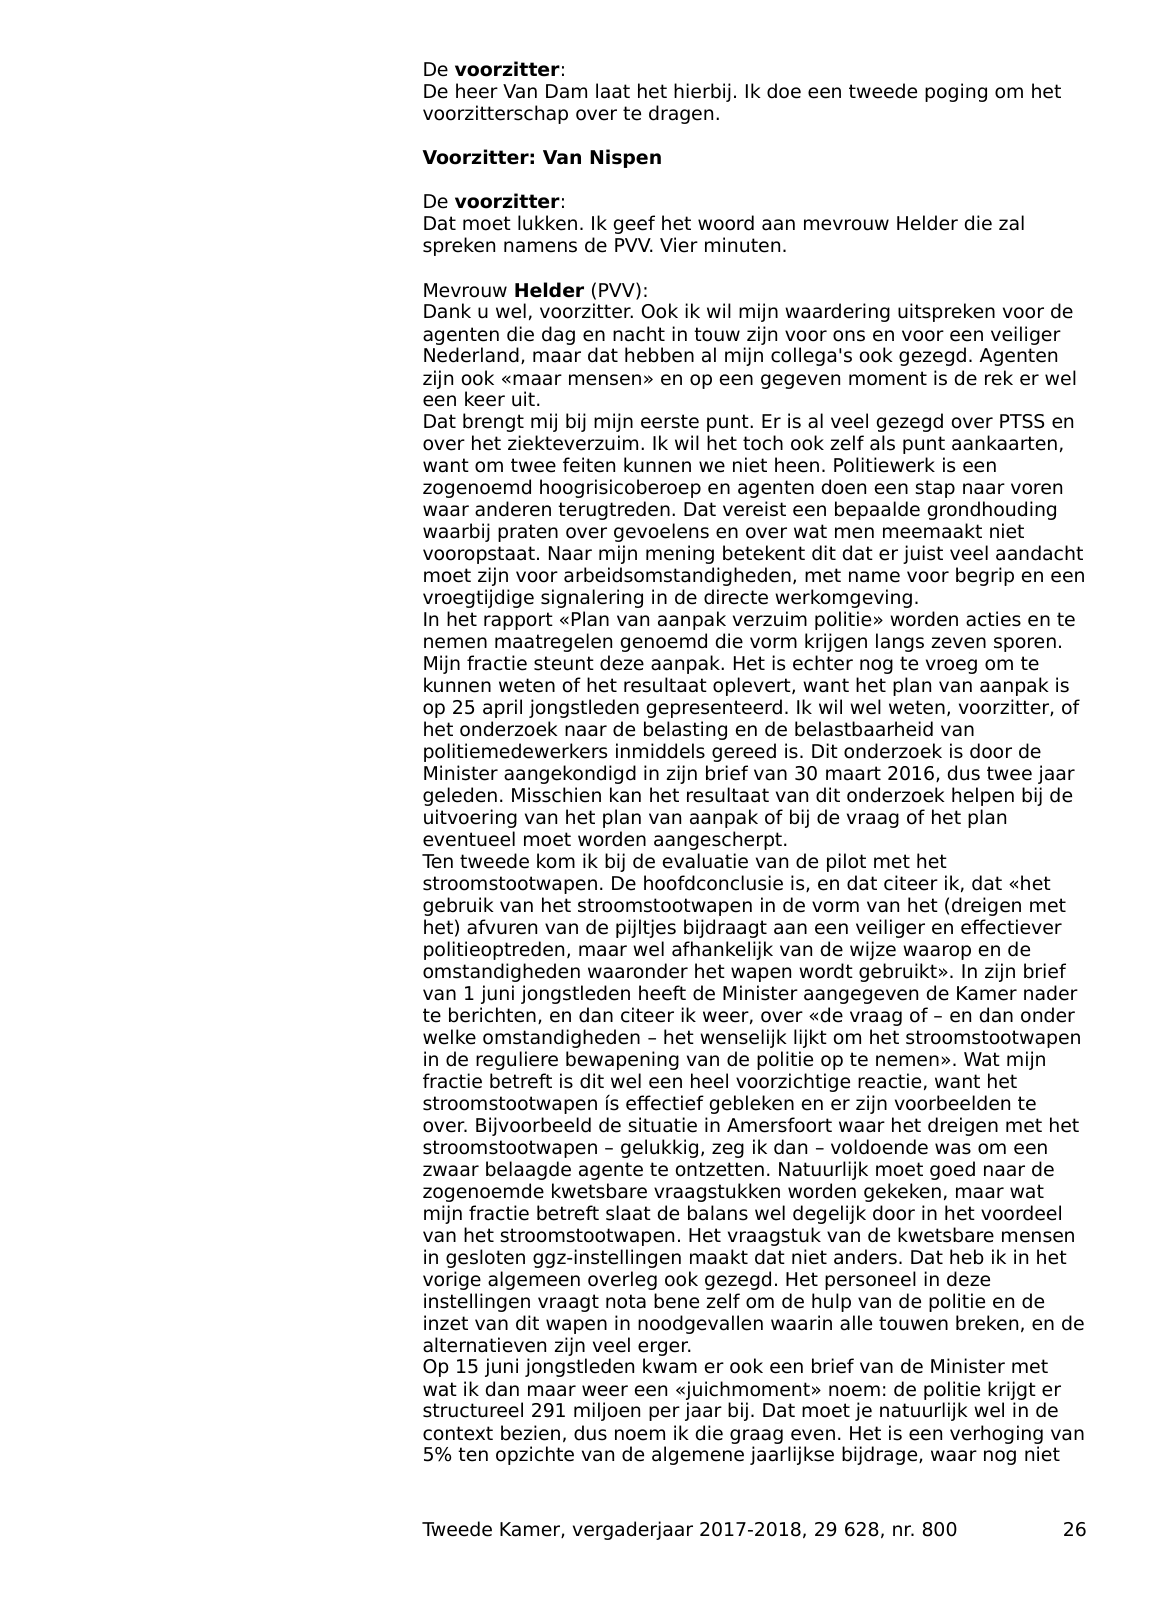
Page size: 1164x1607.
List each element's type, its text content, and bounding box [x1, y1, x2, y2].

text Dank u wel, voorzitter. Ook ik wil mijn waardering uitspreken voor de agenten die dag en nacht in touw zijn voor ons en voor een veiliger Nederland, maar dat hebben al mijn collega's ook gezegd. Agenten zijn ook «maar mensen» en op een gegeven moment is de rek er wel een keer uit. [422, 301, 1087, 411]
text Op 15 juni jongstleden kwam er ook een brief van de Minister met wat ik dan maar weer een «juichmoment» noem: de politie krijgt er structureel 291 miljoen per jaar bij. Dat moet je natuurlijk wel in de context bezien, dus noem ik die graag even. Het is een verhoging van 5% ten opzichte van de algemene jaarlijkse bijdrage, waar nog niet [422, 1356, 1087, 1466]
text In het rapport «Plan van aanpak verzuim politie» worden acties en te nemen maatregelen genoemd die vorm krijgen langs zeven sporen. Mijn fractie steunt deze aanpak. Het is echter nog te vroeg om te kunnen weten of het resultaat oplevert, want het plan van aanpak is op 25 april jongstleden gepresenteerd. Ik wil wel weten, voorzitter, of het onderzoek naar de belasting en de belastbaarheid van politiemedewerkers inmiddels gereed is. Dit onderzoek is door de Minister aangekondigd in zijn brief van 30 maart 2016, dus twee jaar geleden. Misschien kan het resultaat van dit onderzoek helpen bij de uitvoering van het plan van aanpak of bij de vraag of het plan eventueel moet worden aangescherpt. [422, 609, 1087, 851]
text Dat brengt mij bij mijn eerste punt. Er is al veel gezegd over PTSS en over het ziekteverzuim. Ik wil het toch ook zelf als punt aankaarten, want om twee feiten kunnen we niet heen. Politiewerk is een zogenoemd hoogrisicoberoep en agenten doen een stap naar voren waar anderen terugtreden. Dat vereist een bepaalde grondhouding waarbij praten over gevoelens en over wat men meemaakt niet vooropstaat. Naar mijn mening betekent dit dat er juist veel aandacht moet zijn voor arbeidsomstandigheden, met name voor begrip en een vroegtijdige signalering in de directe werkomgeving. [422, 411, 1087, 609]
subtitle Voorzitter: Van Nispen [422, 147, 1087, 169]
text De voorzitter: [422, 59, 1087, 81]
text De voorzitter: [422, 191, 1087, 213]
text De heer Van Dam laat het hierbij. Ik doe een tweede poging om het voorzitterschap over te dragen. [422, 81, 1087, 125]
text Mevrouw Helder (PVV): [422, 279, 1087, 301]
text Ten tweede kom ik bij de evaluatie van de pilot met het stroomstootwapen. De hoofdconclusie is, en dat citeer ik, dat «het gebruik van het stroomstootwapen in de vorm van het (dreigen met het) afvuren van de pijltjes bijdraagt aan een veiliger en effectiever politieoptreden, maar wel afhankelijk van de wijze waarop en de omstandigheden waaronder het wapen wordt gebruikt». In zijn brief van 1 juni jongstleden heeft de Minister aangegeven de Kamer nader te berichten, en dan citeer ik weer, over «de vraag of – en dan onder welke omstandigheden – het wenselijk lijkt om het stroomstootwapen in de reguliere bewapening van de politie op te nemen». Wat mijn fractie betreft is dit wel een heel voorzichtige reactie, want het stroomstootwapen ís effectief gebleken en er zijn voorbeelden te over. Bijvoorbeeld de situatie in Amersfoort waar het dreigen met het stroomstootwapen – gelukkig, zeg ik dan – voldoende was om een zwaar belaagde agente te ontzetten. Natuurlijk moet goed naar de zogenoemde kwetsbare vraagstukken worden gekeken, maar wat mijn fractie betreft slaat de balans wel degelijk door in het voordeel van het stroomstootwapen. Het vraagstuk van de kwetsbare mensen in gesloten ggz-instellingen maakt dat niet anders. Dat heb ik in het vorige algemeen overleg ook gezegd. Het personeel in deze instellingen vraagt nota bene zelf om de hulp van de politie en de inzet van dit wapen in noodgevallen waarin alle touwen breken, en de alternatieven zijn veel erger. [422, 851, 1087, 1356]
text Dat moet lukken. Ik geef het woord aan mevrouw Helder die zal spreken namens de PVV. Vier minuten. [422, 213, 1087, 257]
